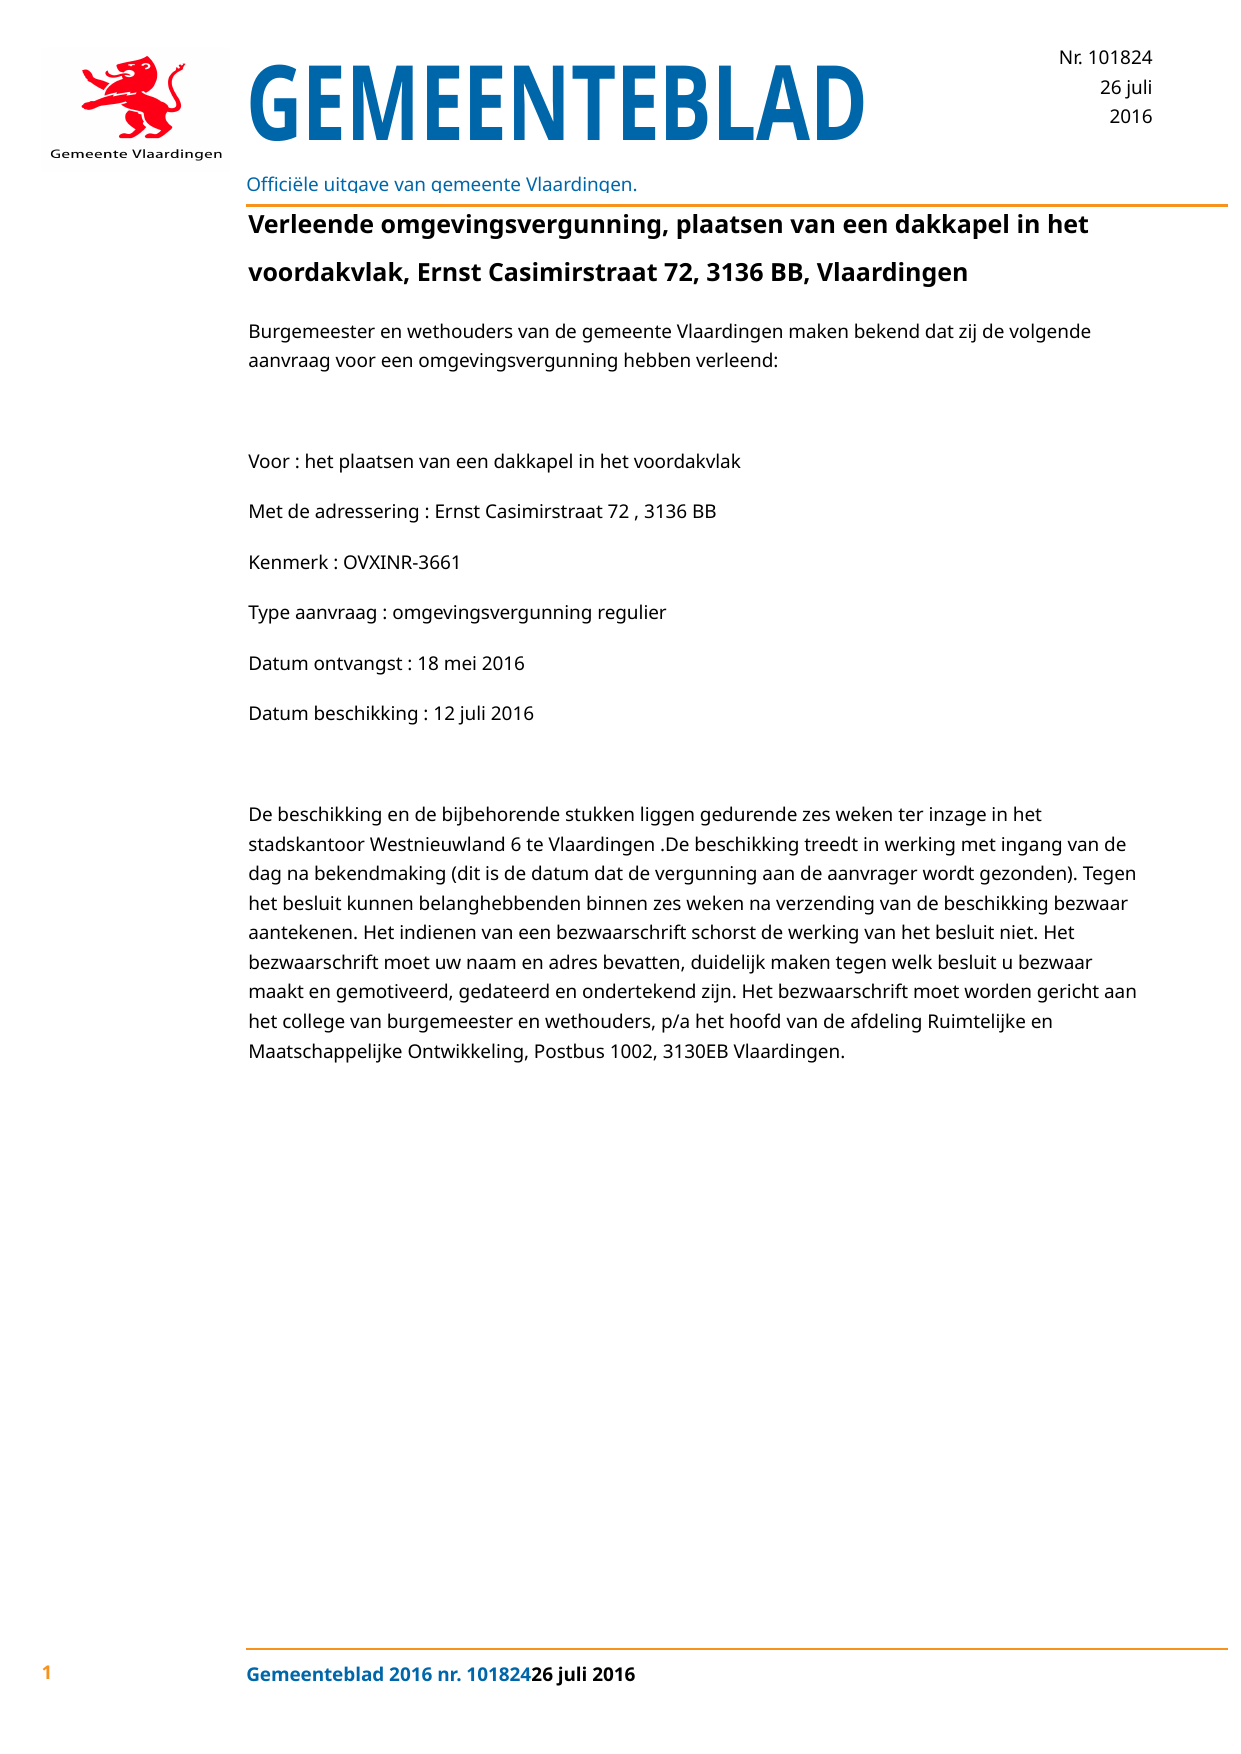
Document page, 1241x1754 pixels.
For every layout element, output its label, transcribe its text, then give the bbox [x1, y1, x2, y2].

text Voor : het plaatsen van een dakkapel in het voordakvlak [248, 448, 1152, 474]
text Datum ontvangst : 18 mei 2016 [248, 650, 1152, 676]
picture [41, 47, 231, 172]
text Type aanvraag : omgevingsvergunning regulier [248, 599, 1152, 625]
text Verleende omgevingsvergunning, plaatsen van een dakkapel in het voordakvlak, Ernst Casimirstraat 72, 3136 BB, Vlaardingen [248, 207, 1152, 288]
text Burgemeester en wethouders van de gemeente Vlaardingen maken bekend dat zij de volgende aanvraag voor een omgevingsvergunning hebben verleend: [248, 318, 1152, 373]
text De beschikking en de bijbehorende stukken liggen gedurende zes weken ter inzage in het stadskantoor Westnieuwland 6 te Vlaardingen .De beschikking treedt in werking met ingang van de dag na bekendmaking (dit is de datum dat de vergunning aan de aanvrager wordt gezonden). Tegen het besluit kunnen belanghebbenden binnen zes weken na verzending van de beschikking bezwaar aantekenen. Het indienen van een bezwaarschrift schorst de werking van het besluit niet. Het bezwaarschrift moet uw naam en adres bevatten, duidelijk maken tegen welk besluit u bezwaar maakt en gemotiveerd, gedateerd en ondertekend zijn. Het bezwaarschrift moet worden gericht aan het college van burgemeester en wethouders, p/a het hoofd van de afdeling Ruimtelijke en Maatschappelijke Ontwikkeling, Postbus 1002, 3130EB Vlaardingen. [248, 801, 1152, 1064]
text Met de adressering : Ernst Casimirstraat 72 , 3136 BB [248, 499, 1152, 524]
text Datum beschikking : 12 juli 2016 [248, 700, 1152, 726]
text Kenmerk : OVXINR-3661 [248, 549, 1152, 575]
